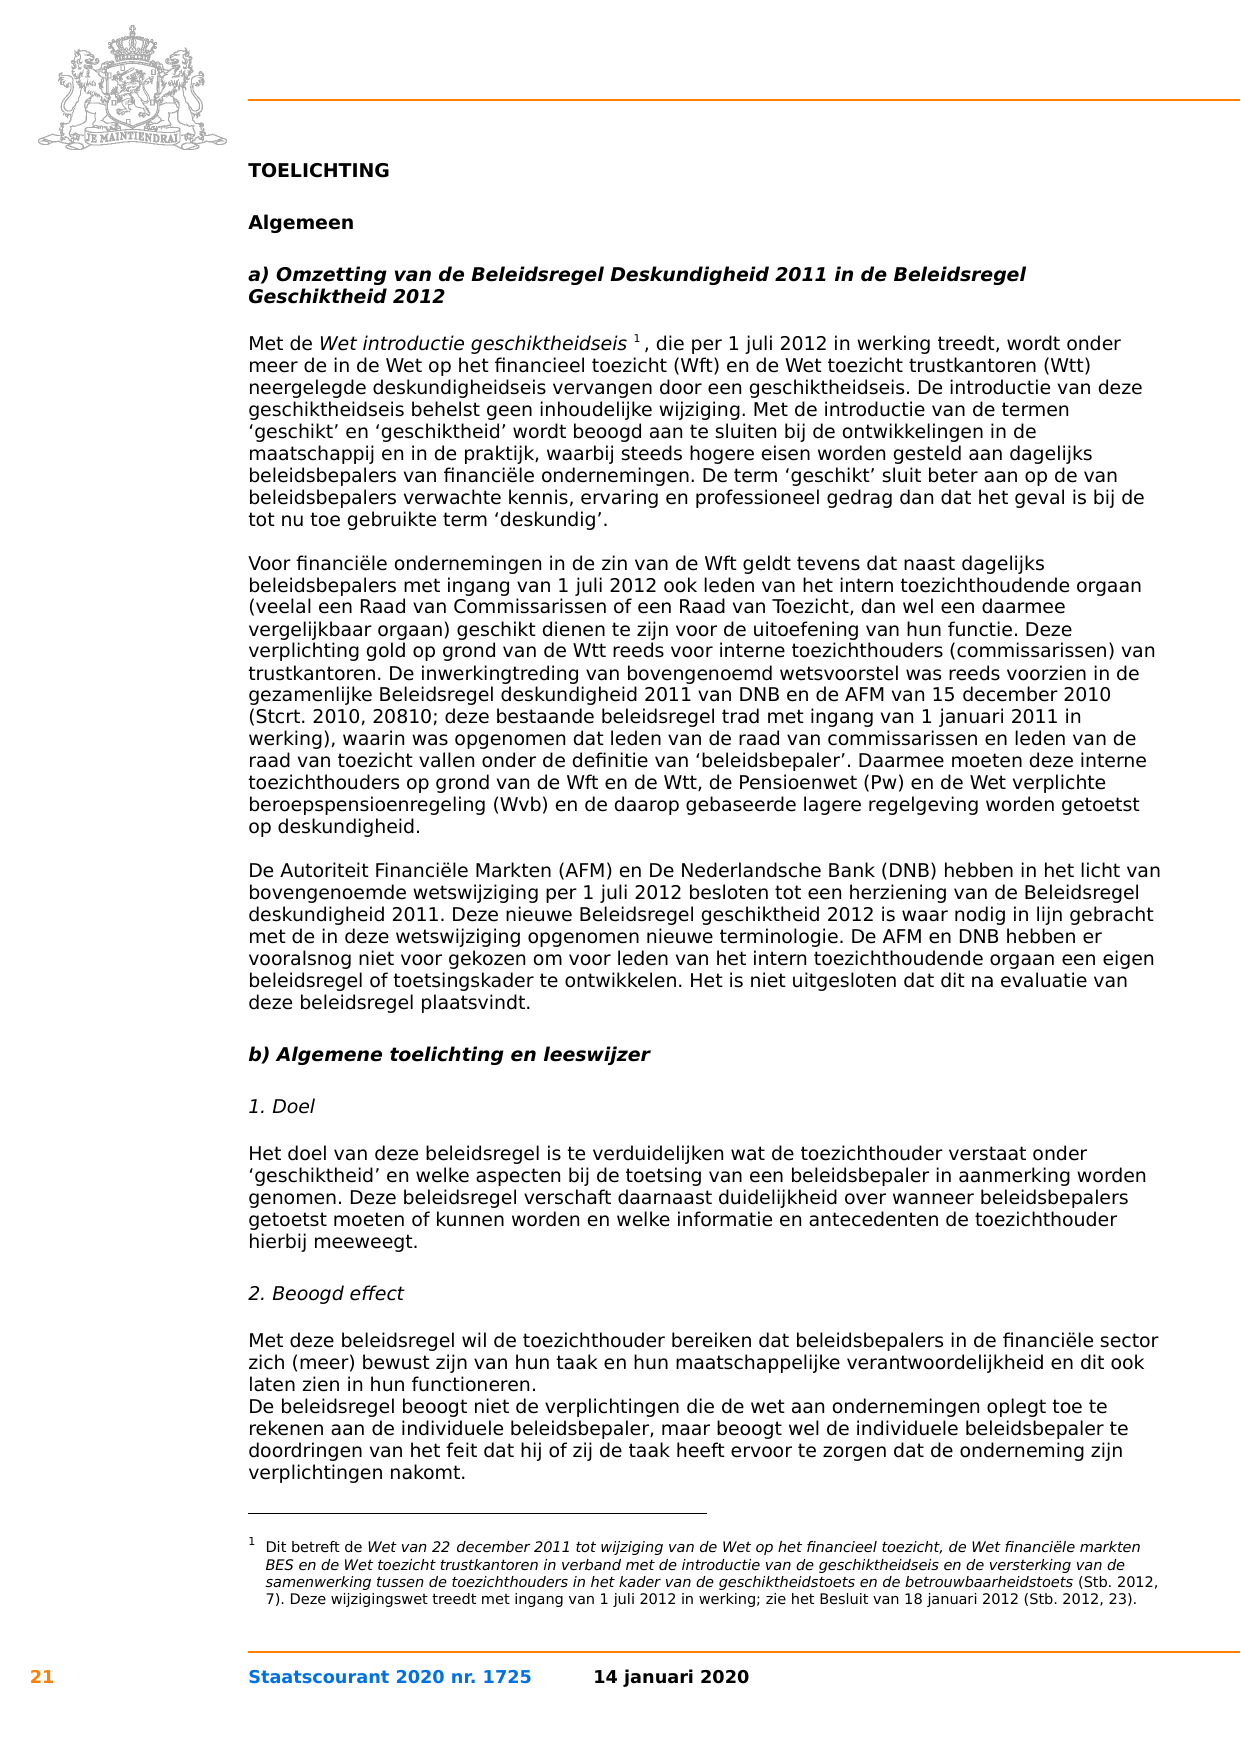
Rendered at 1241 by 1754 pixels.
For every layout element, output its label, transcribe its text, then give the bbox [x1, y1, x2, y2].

text Het doel van deze beleidsregel is te verduidelijken wat de toezichthouder verstaat onder ‘geschiktheid’ en welke aspecten bij de toetsing van een beleidsbepaler in aanmerking worden genomen. Deze beleidsregel verschaft daarnaast duidelijkheid over wanneer beleidsbepalers getoetst moeten of kunnen worden en welke informatie en antecedenten de toezichthouder hierbij meeweegt. [248, 1143, 1163, 1253]
text Dit betreft de Wet van 22 december 2011 tot wijziging van de Wet op het financieel toezicht, de Wet financiële markten BES en de Wet toezicht trustkantoren in verband met de introductie van de geschiktheidseis en de versterking van de samenwerking tussen de toezichthouders in het kader van de geschiktheidstoets en de betrouwbaarheidstoets (Stb. 2012, 7). Deze wijzigingswet treedt met ingang van 1 juli 2012 in werking; zie het Besluit van 18 januari 2012 (Stb. 2012, 23). [248, 1535, 1163, 1608]
picture [38, 25, 227, 150]
subtitle 2. Beoogd effect [248, 1283, 1163, 1305]
text De Autoriteit Financiële Markten (AFM) en De Nederlandsche Bank (DNB) hebben in het licht van bovengenoemde wetswijziging per 1 juli 2012 besloten tot een herziening van de Beleidsregel deskundigheid 2011. Deze nieuwe Beleidsregel geschiktheid 2012 is waar nodig in lijn gebracht met de in deze wetswijziging opgenomen nieuwe terminologie. De AFM en DNB hebben er vooralsnog niet voor gekozen om voor leden van het intern toezichthoudende orgaan een eigen beleidsregel of toetsingskader te ontwikkelen. Het is niet uitgesloten dat dit na evaluatie van deze beleidsregel plaatsvindt. [248, 860, 1163, 1014]
subtitle a) Omzetting van de Beleidsregel Deskundigheid 2011 in de Beleidsregel Geschiktheid 2012 [248, 264, 1163, 308]
text De beleidsregel beoogt niet de verplichtingen die de wet aan ondernemingen oplegt toe te rekenen aan de individuele beleidsbepaler, maar beoogt wel de individuele beleidsbepaler te doordringen van het feit dat hij of zij de taak heeft ervoor te zorgen dat de onderneming zijn verplichtingen nakomt. [248, 1396, 1163, 1484]
subtitle Algemeen [248, 212, 1163, 234]
text Voor financiële ondernemingen in de zin van de Wft geldt tevens dat naast dagelijks beleidsbepalers met ingang van 1 juli 2012 ook leden van het intern toezichthoudende orgaan (veelal een Raad van Commissarissen of een Raad van Toezicht, dan wel een daarmee vergelijkbaar orgaan) geschikt dienen te zijn voor de uitoefening van hun functie. Deze verplichting gold op grond van de Wtt reeds voor interne toezichthouders (commissarissen) van trustkantoren. De inwerkingtreding van bovengenoemd wetsvoorstel was reeds voorzien in de gezamenlijke Beleidsregel deskundigheid 2011 van DNB en de AFM van 15 december 2010 (Stcrt. 2010, 20810; deze bestaande beleidsregel trad met ingang van 1 januari 2011 in werking), waarin was opgenomen dat leden van de raad van commissarissen en leden van de raad van toezicht vallen onder de definitie van ‘beleidsbepaler’. Daarmee moeten deze interne toezichthouders op grond van de Wft en de Wtt, de Pensioenwet (Pw) en de Wet verplichte beroepspensioenregeling (Wvb) en de daarop gebaseerde lagere regelgeving worden getoetst op deskundigheid. [248, 552, 1163, 838]
text Met deze beleidsregel wil de toezichthouder bereiken dat beleidsbepalers in de financiële sector zich (meer) bewust zijn van hun taak en hun maatschappelijke verantwoordelijkheid en dit ook laten zien in hun functioneren. [248, 1330, 1163, 1396]
subtitle 1. Doel [248, 1096, 1163, 1118]
text Met de Wet introductie geschiktheidseis , die per 1 juli 2012 in werking treedt, wordt onder meer de in de Wet op het financieel toezicht (Wft) en de Wet toezicht trustkantoren (Wtt) neergelegde deskundigheidseis vervangen door een geschiktheidseis. De introductie van deze geschiktheidseis behelst geen inhoudelijke wijziging. Met de introductie van de termen ‘geschikt’ en ‘geschiktheid’ wordt beoogd aan te sluiten bij de ontwikkelingen in de maatschappij en in de praktijk, waarbij steeds hogere eisen worden gesteld aan dagelijks beleidsbepalers van financiële ondernemingen. De term ‘geschikt’ sluit beter aan op de van beleidsbepalers verwachte kennis, ervaring en professioneel gedrag dan dat het geval is bij de tot nu toe gebruikte term ‘deskundig’. [248, 333, 1163, 531]
subtitle TOELICHTING [248, 160, 1163, 182]
subtitle b) Algemene toelichting en leeswijzer [248, 1044, 1163, 1066]
